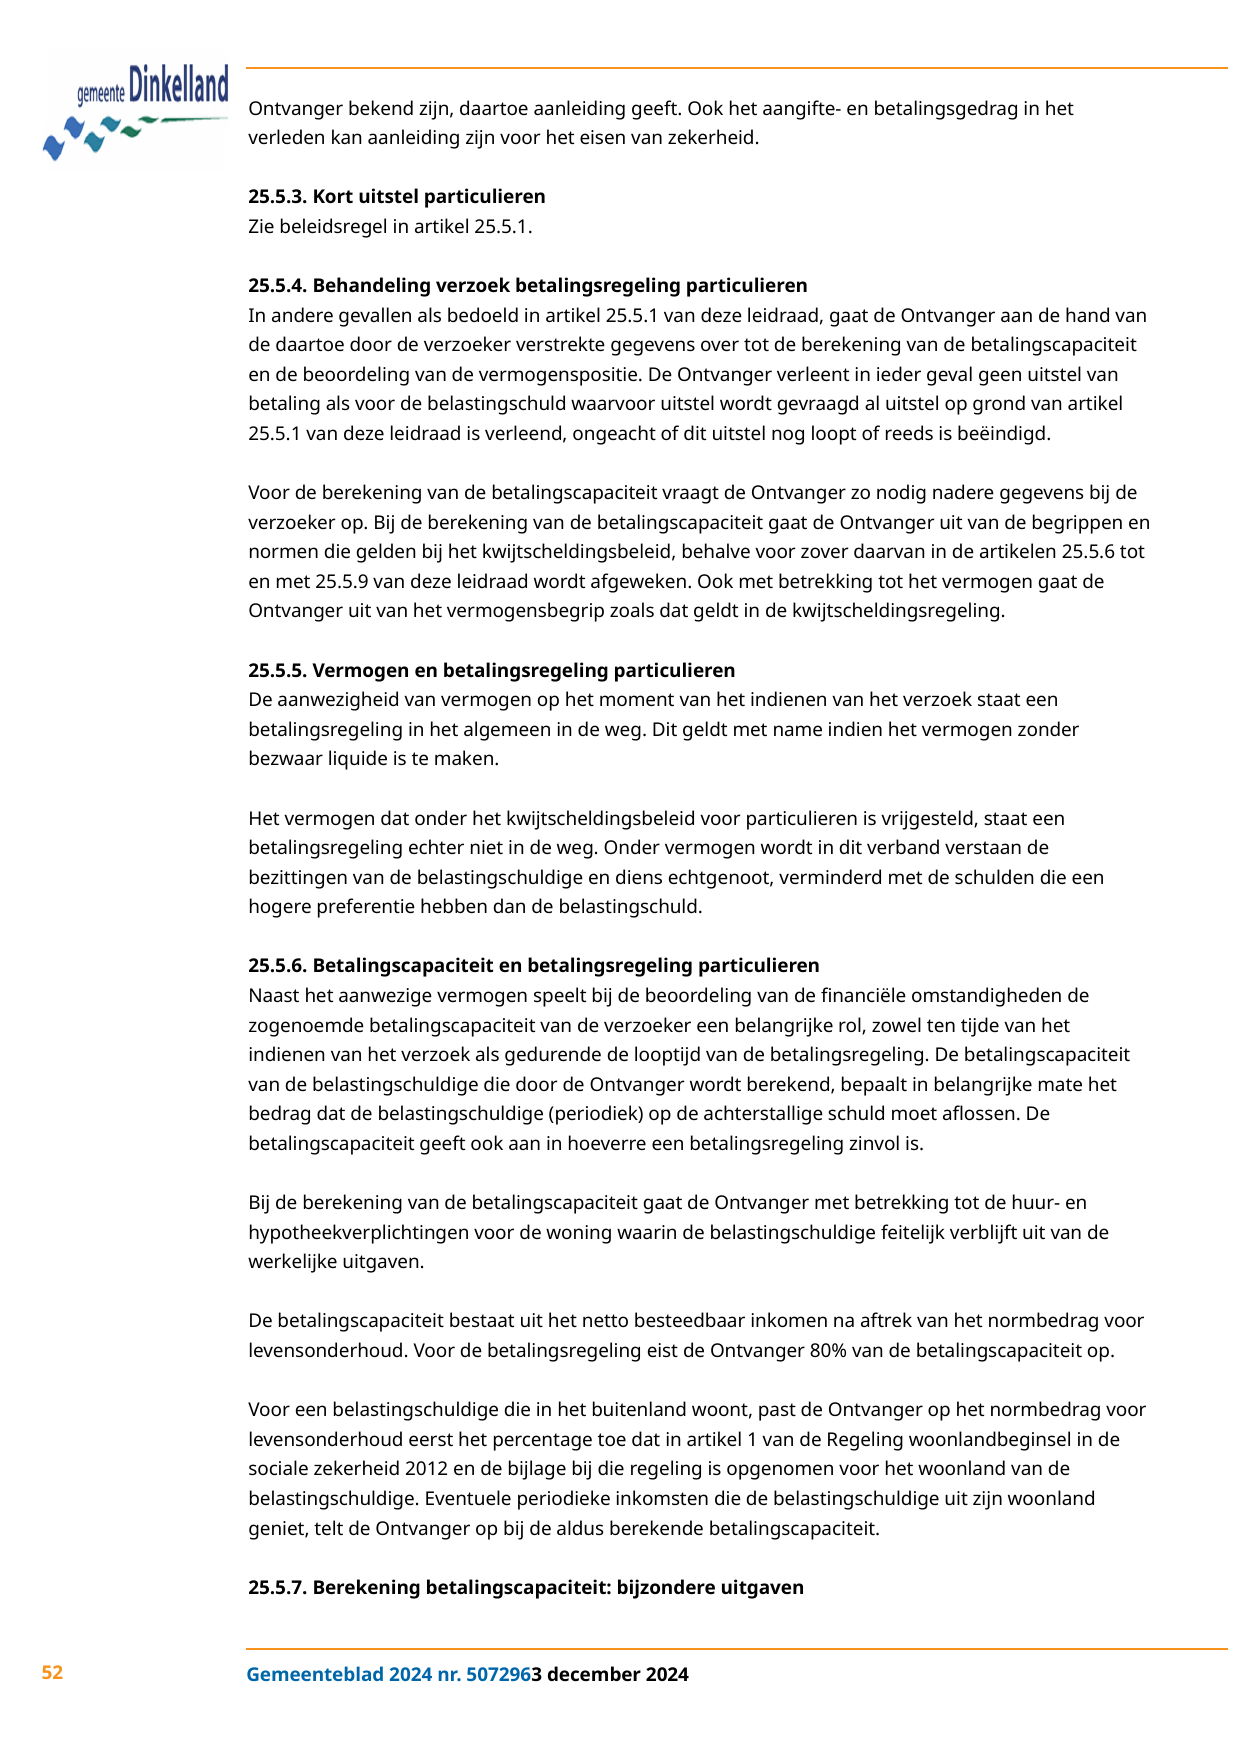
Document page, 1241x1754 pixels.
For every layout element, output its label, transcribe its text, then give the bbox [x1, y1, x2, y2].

text Ontvanger bekend zijn, daartoe aanleiding geeft. Ook het aangifte- en betalingsgedrag in het verleden kan aanleiding zijn voor het eisen van zekerheid. [248, 95, 1152, 150]
text 25.5.4. Behandeling verzoek betalingsregeling particulieren [248, 272, 1152, 298]
text 25.5.6. Betalingscapaciteit en betalingsregeling particulieren [248, 953, 1152, 978]
text 25.5.3. Kort uitstel particulieren [248, 183, 1152, 209]
text De betalingscapaciteit bestaat uit het netto besteedbaar inkomen na aftrek van het normbedrag voor levensonderhoud. Voor de betalingsregeling eist de Ontvanger 80% van de betalingscapaciteit op. [248, 1308, 1152, 1363]
text Voor de berekening van de betalingscapaciteit vraagt de Ontvanger zo nodig nadere gegevens bij de verzoeker op. Bij de berekening van de betalingscapaciteit gaat de Ontvanger uit van de begrippen en normen die gelden bij het kwijtscheldingsbeleid, behalve voor zover daarvan in de artikelen 25.5.6 tot en met 25.5.9 van deze leidraad wordt afgeweken. Ook met betrekking tot het vermogen gaat de Ontvanger uit van het vermogensbegrip zoals dat geldt in de kwijtscheldingsregeling. [248, 479, 1152, 623]
text Naast het aanwezige vermogen speelt bij de beoordeling van de financiële omstandigheden de zogenoemde betalingscapaciteit van de verzoeker een belangrijke rol, zowel ten tijde van het indienen van het verzoek als gedurende de looptijd van de betalingsregeling. De betalingscapaciteit van de belastingschuldige die door de Ontvanger wordt berekend, bepaalt in belangrijke mate het bedrag dat de belastingschuldige (periodiek) op de achterstallige schuld moet aflossen. De betalingscapaciteit geeft ook aan in hoeverre een betalingsregeling zinvol is. [248, 982, 1152, 1156]
text 25.5.7. Berekening betalingscapaciteit: bijzondere uitgaven [248, 1574, 1152, 1600]
text De aanwezigheid van vermogen op het moment van het indienen van het verzoek staat een betalingsregeling in het algemeen in de weg. Dit geldt met name indien het vermogen zonder bezwaar liquide is te maken. [248, 686, 1152, 771]
text Het vermogen dat onder het kwijtscheldingsbeleid voor particulieren is vrijgesteld, staat een betalingsregeling echter niet in de weg. Onder vermogen wordt in dit verband verstaan de bezittingen van de belastingschuldige en diens echtgenoot, verminderd met de schulden die een hogere preferentie hebben dan de belastingschuld. [248, 805, 1152, 919]
text In andere gevallen als bedoeld in artikel 25.5.1 van deze leidraad, gaat de Ontvanger aan de hand van de daartoe door de verzoeker verstrekte gegevens over tot de berekening van de betalingscapaciteit en de beoordeling van de vermogenspositie. De Ontvanger verleent in ieder geval geen uitstel van betaling als voor de belastingschuld waarvoor uitstel wordt gevraagd al uitstel op grond van artikel 25.5.1 van deze leidraad is verleend, ongeacht of dit uitstel nog loopt of reeds is beëindigd. [248, 302, 1152, 446]
text 25.5.5. Vermogen en betalingsregeling particulieren [248, 657, 1152, 683]
picture [41, 47, 231, 172]
text Bij de berekening van de betalingscapaciteit gaat de Ontvanger met betrekking tot de huur- en hypotheekverplichtingen voor de woning waarin de belastingschuldige feitelijk verblijft uit van de werkelijke uitgaven. [248, 1189, 1152, 1274]
text Zie beleidsregel in artikel 25.5.1. [248, 213, 1152, 239]
text Voor een belastingschuldige die in het buitenland woont, past de Ontvanger op het normbedrag voor levensonderhoud eerst het percentage toe dat in artikel 1 van de Regeling woonlandbeginsel in de sociale zekerheid 2012 en de bijlage bij die regeling is opgenomen voor het woonland van de belastingschuldige. Eventuele periodieke inkomsten die de belastingschuldige uit zijn woonland geniet, telt de Ontvanger op bij de aldus berekende betalingscapaciteit. [248, 1396, 1152, 1541]
